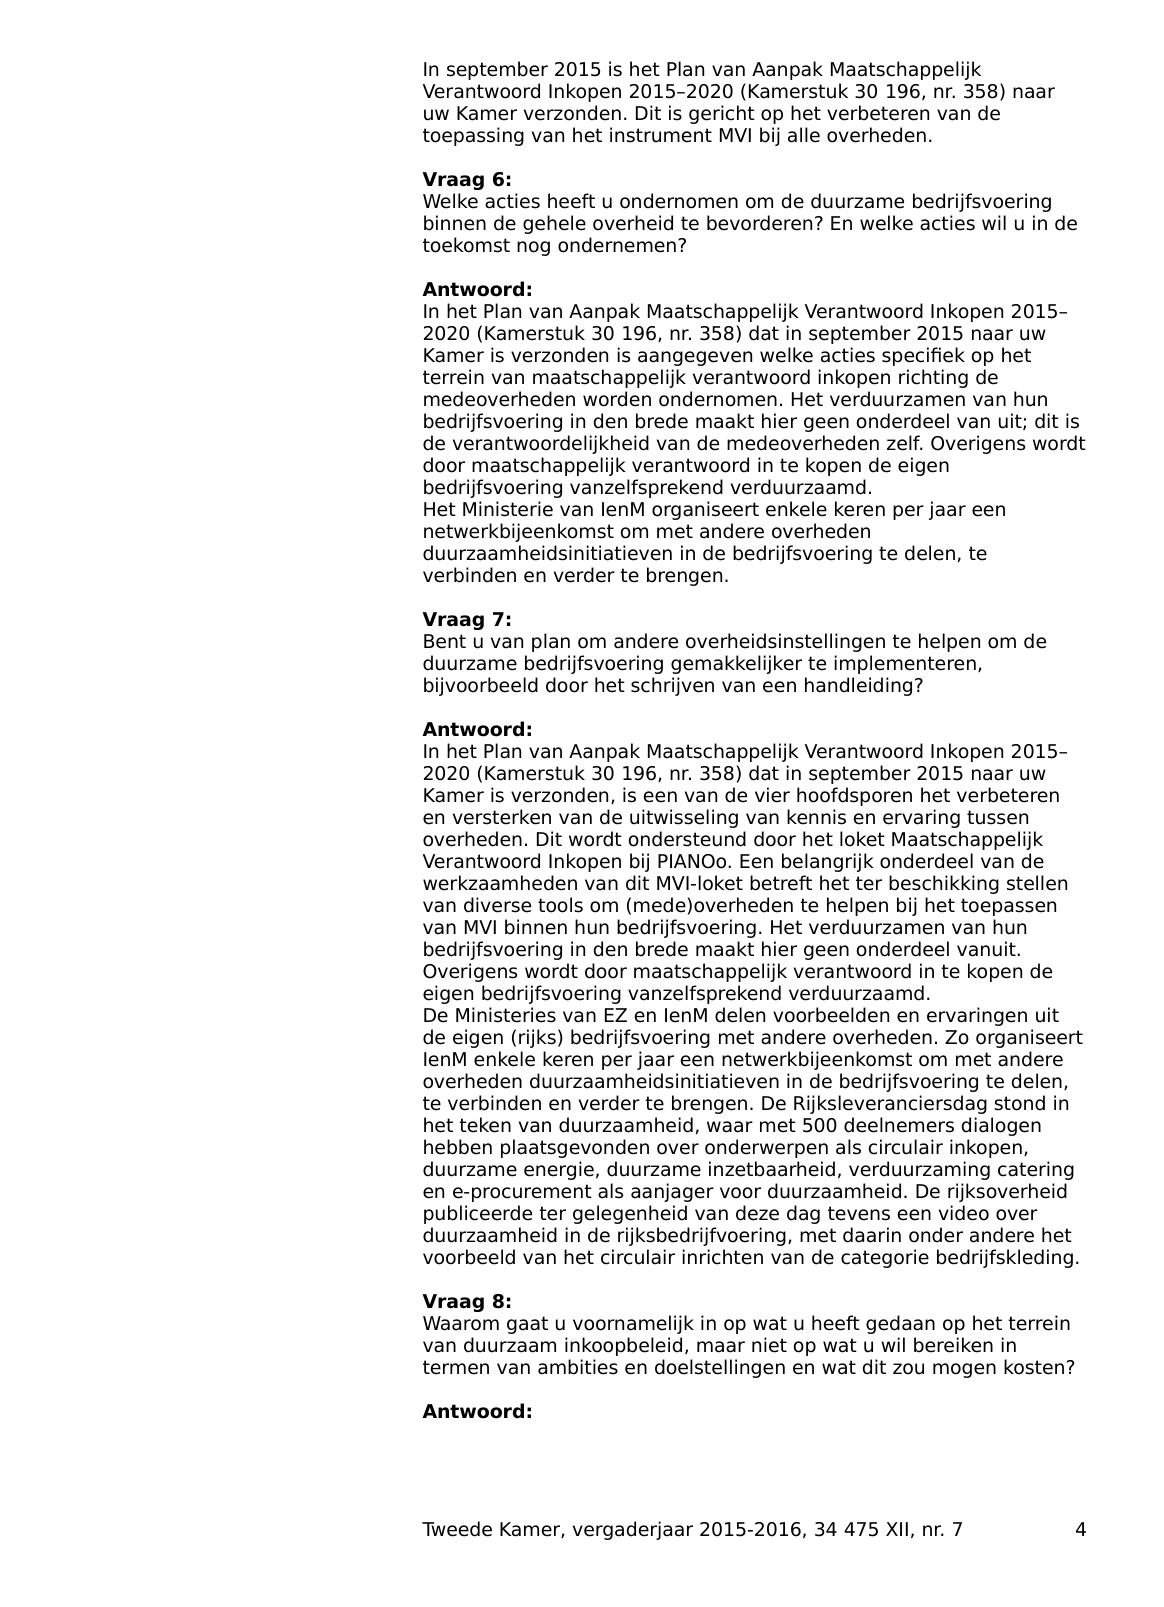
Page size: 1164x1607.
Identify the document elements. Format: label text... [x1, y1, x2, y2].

text Vraag 8: [422, 1291, 1087, 1313]
text Vraag 6: [422, 169, 1087, 191]
text Antwoord: [422, 719, 1087, 741]
text Waarom gaat u voornamelijk in op wat u heeft gedaan op het terrein van duurzaam inkoopbeleid, maar niet op wat u wil bereiken in termen van ambities en doelstellingen en wat dit zou mogen kosten? [422, 1313, 1087, 1379]
text Het Ministerie van IenM organiseert enkele keren per jaar een netwerkbijeenkomst om met andere overheden duurzaamheidsinitiatieven in de bedrijfsvoering te delen, te verbinden en verder te brengen. [422, 499, 1087, 587]
text In het Plan van Aanpak Maatschappelijk Verantwoord Inkopen 2015–2020 (Kamerstuk 30 196, nr. 358) dat in september 2015 naar uw Kamer is verzonden is aangegeven welke acties specifiek op het terrein van maatschappelijk verantwoord inkopen richting de medeoverheden worden ondernomen. Het verduurzamen van hun bedrijfsvoering in den brede maakt hier geen onderdeel van uit; dit is de verantwoordelijkheid van de medeoverheden zelf. Overigens wordt door maatschappelijk verantwoord in te kopen de eigen bedrijfsvoering vanzelfsprekend verduurzaamd. [422, 301, 1087, 499]
text In september 2015 is het Plan van Aanpak Maatschappelijk Verantwoord Inkopen 2015–2020 (Kamerstuk 30 196, nr. 358) naar uw Kamer verzonden. Dit is gericht op het verbeteren van de toepassing van het instrument MVI bij alle overheden. [422, 59, 1087, 147]
text In het Plan van Aanpak Maatschappelijk Verantwoord Inkopen 2015–2020 (Kamerstuk 30 196, nr. 358) dat in september 2015 naar uw Kamer is verzonden, is een van de vier hoofdsporen het verbeteren en versterken van de uitwisseling van kennis en ervaring tussen overheden. Dit wordt ondersteund door het loket Maatschappelijk Verantwoord Inkopen bij PIANOo. Een belangrijk onderdeel van de werkzaamheden van dit MVI-loket betreft het ter beschikking stellen van diverse tools om (mede)overheden te helpen bij het toepassen van MVI binnen hun bedrijfsvoering. Het verduurzamen van hun bedrijfsvoering in den brede maakt hier geen onderdeel vanuit. Overigens wordt door maatschappelijk verantwoord in te kopen de eigen bedrijfsvoering vanzelfsprekend verduurzaamd. [422, 741, 1087, 1005]
text De Ministeries van EZ en IenM delen voorbeelden en ervaringen uit de eigen (rijks) bedrijfsvoering met andere overheden. Zo organiseert IenM enkele keren per jaar een netwerkbijeenkomst om met andere overheden duurzaamheidsinitiatieven in de bedrijfsvoering te delen, te verbinden en verder te brengen. De Rijksleveranciersdag stond in het teken van duurzaamheid, waar met 500 deelnemers dialogen hebben plaatsgevonden over onderwerpen als circulair inkopen, duurzame energie, duurzame inzetbaarheid, verduurzaming catering en e-procurement als aanjager voor duurzaamheid. De rijksoverheid publiceerde ter gelegenheid van deze dag tevens een video over duurzaamheid in de rijksbedrijfvoering, met daarin onder andere het voorbeeld van het circulair inrichten van de categorie bedrijfskleding. [422, 1005, 1087, 1269]
text Welke acties heeft u ondernomen om de duurzame bedrijfsvoering binnen de gehele overheid te bevorderen? En welke acties wil u in de toekomst nog ondernemen? [422, 191, 1087, 257]
text Antwoord: [422, 279, 1087, 301]
text Antwoord: [422, 1401, 1087, 1423]
text Bent u van plan om andere overheidsinstellingen te helpen om de duurzame bedrijfsvoering gemakkelijker te implementeren, bijvoorbeeld door het schrijven van een handleiding? [422, 631, 1087, 697]
text Vraag 7: [422, 609, 1087, 631]
